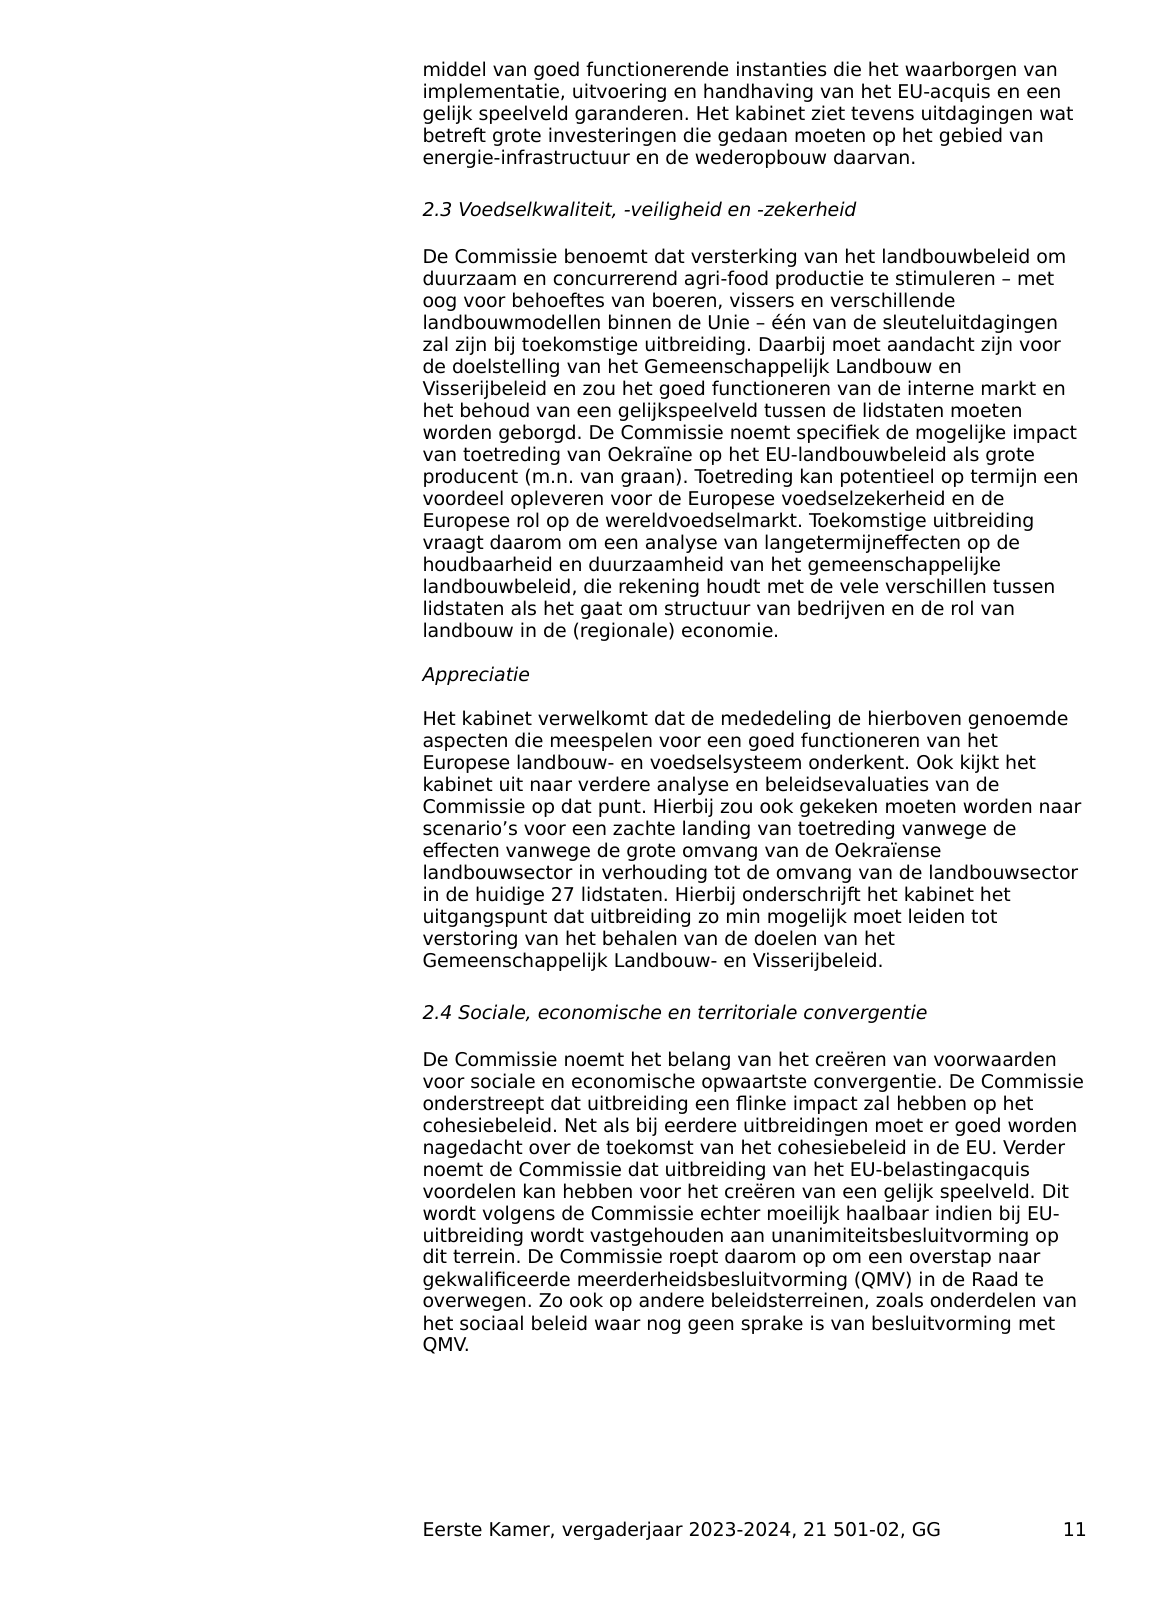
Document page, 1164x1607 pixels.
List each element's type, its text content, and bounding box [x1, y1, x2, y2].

subtitle Appreciatie [422, 664, 1087, 686]
text De Commissie noemt het belang van het creëren van voorwaarden voor sociale en economische opwaartste convergentie. De Commissie onderstreept dat uitbreiding een flinke impact zal hebben op het cohesiebeleid. Net als bij eerdere uitbreidingen moet er goed worden nagedacht over de toekomst van het cohesiebeleid in de EU. Verder noemt de Commissie dat uitbreiding van het EU-belastingacquis voordelen kan hebben voor het creëren van een gelijk speelveld. Dit wordt volgens de Commissie echter moeilijk haalbaar indien bij EU-uitbreiding wordt vastgehouden aan unanimiteitsbesluitvorming op dit terrein. De Commissie roept daarom op om een overstap naar gekwalificeerde meerderheidsbesluitvorming (QMV) in de Raad te overwegen. Zo ook op andere beleidsterreinen, zoals onderdelen van het sociaal beleid waar nog geen sprake is van besluitvorming met QMV. [422, 1049, 1087, 1356]
subtitle 2.3 Voedselkwaliteit, -veiligheid en -zekerheid [422, 199, 1087, 221]
text Het kabinet verwelkomt dat de mededeling de hierboven genoemde aspecten die meespelen voor een goed functioneren van het Europese landbouw- en voedselsysteem onderkent. Ook kijkt het kabinet uit naar verdere analyse en beleidsevaluaties van de Commissie op dat punt. Hierbij zou ook gekeken moeten worden naar scenario’s voor een zachte landing van toetreding vanwege de effecten vanwege de grote omvang van de Oekraïense landbouwsector in verhouding tot de omvang van de landbouwsector in de huidige 27 lidstaten. Hierbij onderschrijft het kabinet het uitgangspunt dat uitbreiding zo min mogelijk moet leiden tot verstoring van het behalen van de doelen van het Gemeenschappelijk Landbouw- en Visserijbeleid. [422, 708, 1087, 972]
subtitle 2.4 Sociale, economische en territoriale convergentie [422, 1002, 1087, 1024]
text middel van goed functionerende instanties die het waarborgen van implementatie, uitvoering en handhaving van het EU-acquis en een gelijk speelveld garanderen. Het kabinet ziet tevens uitdagingen wat betreft grote investeringen die gedaan moeten op het gebied van energie-infrastructuur en de wederopbouw daarvan. [422, 59, 1087, 169]
text De Commissie benoemt dat versterking van het landbouwbeleid om duurzaam en concurrerend agri-food productie te stimuleren – met oog voor behoeftes van boeren, vissers en verschillende landbouwmodellen binnen de Unie – één van de sleuteluitdagingen zal zijn bij toekomstige uitbreiding. Daarbij moet aandacht zijn voor de doelstelling van het Gemeenschappelijk Landbouw en Visserijbeleid en zou het goed functioneren van de interne markt en het behoud van een gelijkspeelveld tussen de lidstaten moeten worden geborgd. De Commissie noemt specifiek de mogelijke impact van toetreding van Oekraïne op het EU-landbouwbeleid als grote producent (m.n. van graan). Toetreding kan potentieel op termijn een voordeel opleveren voor de Europese voedselzekerheid en de Europese rol op de wereldvoedselmarkt. Toekomstige uitbreiding vraagt daarom om een analyse van langetermijneffecten op de houdbaarheid en duurzaamheid van het gemeenschappelijke landbouwbeleid, die rekening houdt met de vele verschillen tussen lidstaten als het gaat om structuur van bedrijven en de rol van landbouw in de (regionale) economie. [422, 246, 1087, 642]
